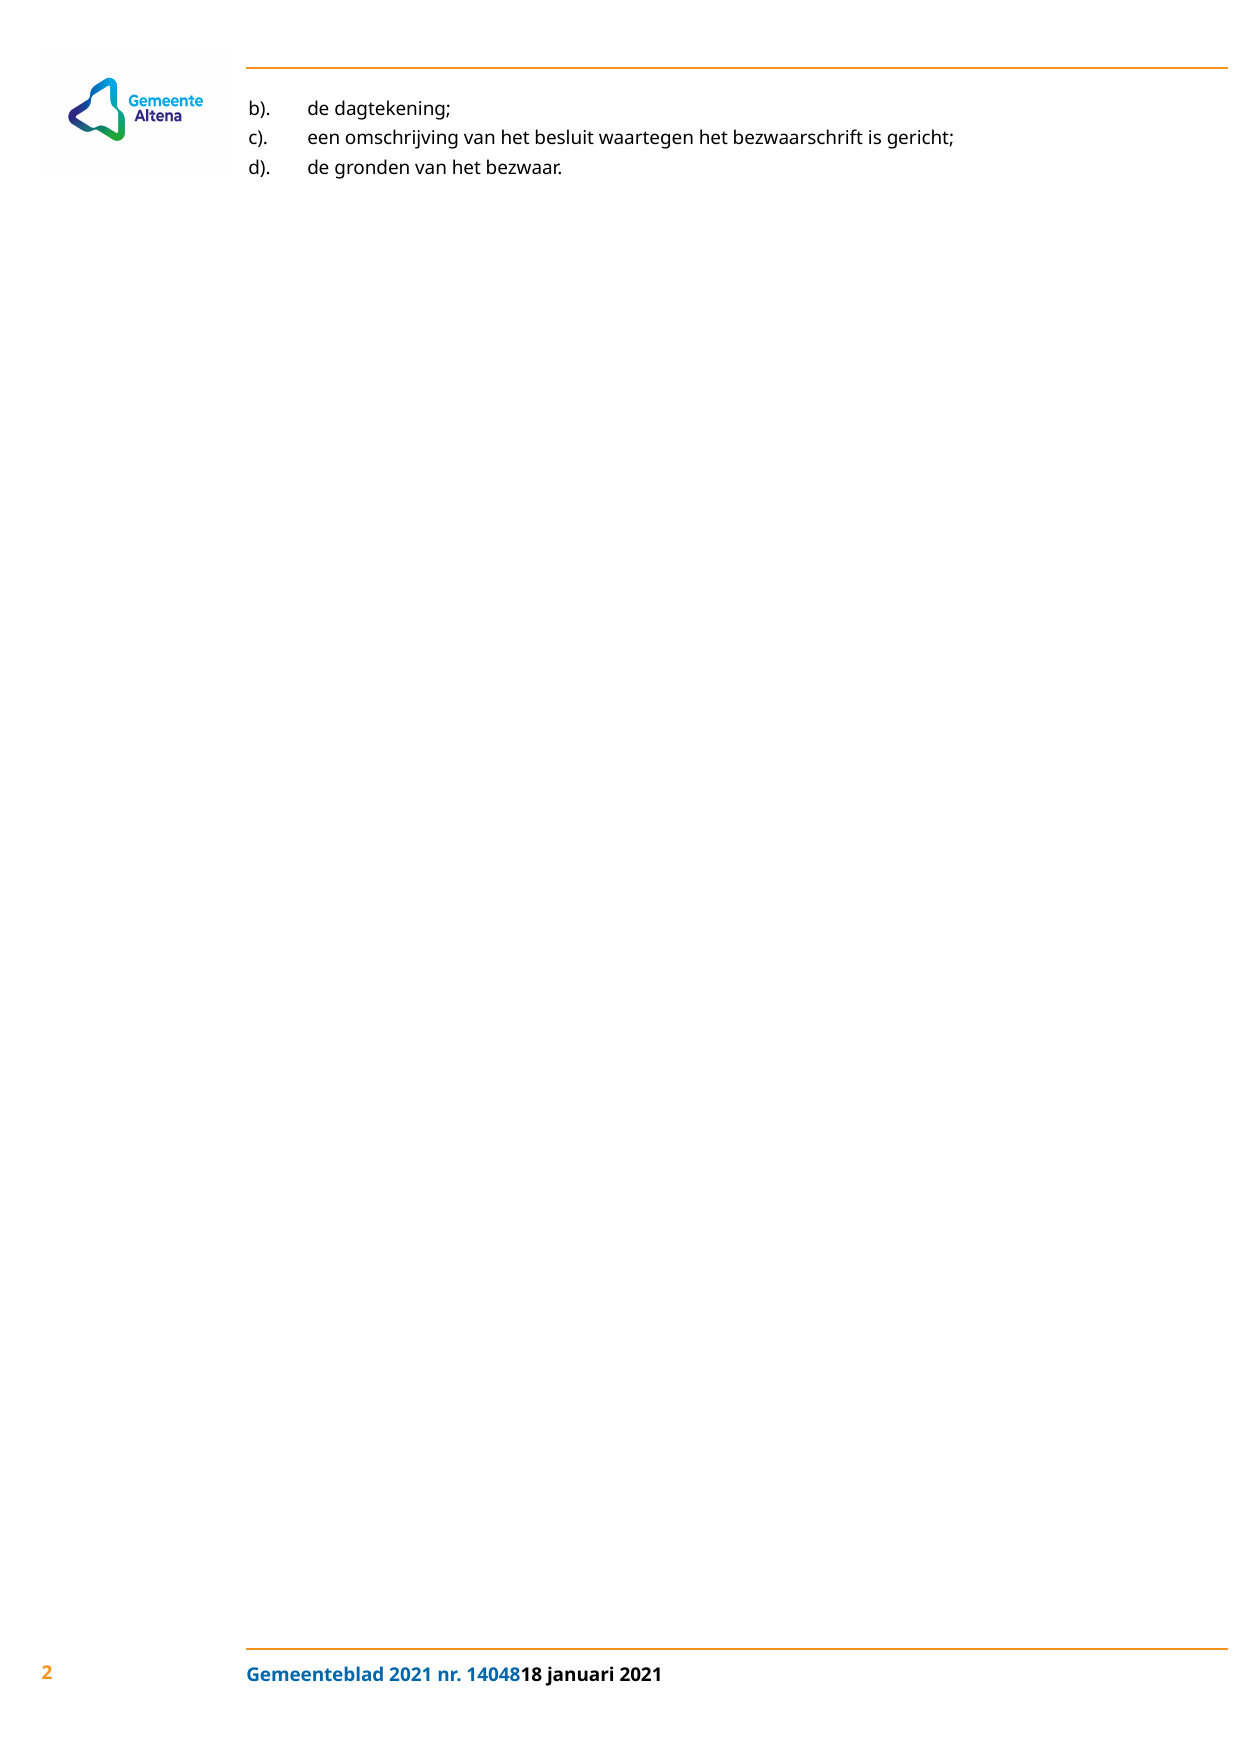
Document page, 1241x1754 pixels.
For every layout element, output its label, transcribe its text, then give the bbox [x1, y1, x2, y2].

picture [41, 47, 231, 172]
list de gronden van het bezwaar. [248, 154, 1152, 180]
list de dagtekening; [248, 95, 1152, 121]
list een omschrijving van het besluit waartegen het bezwaarschrift is gericht; [248, 124, 1152, 150]
